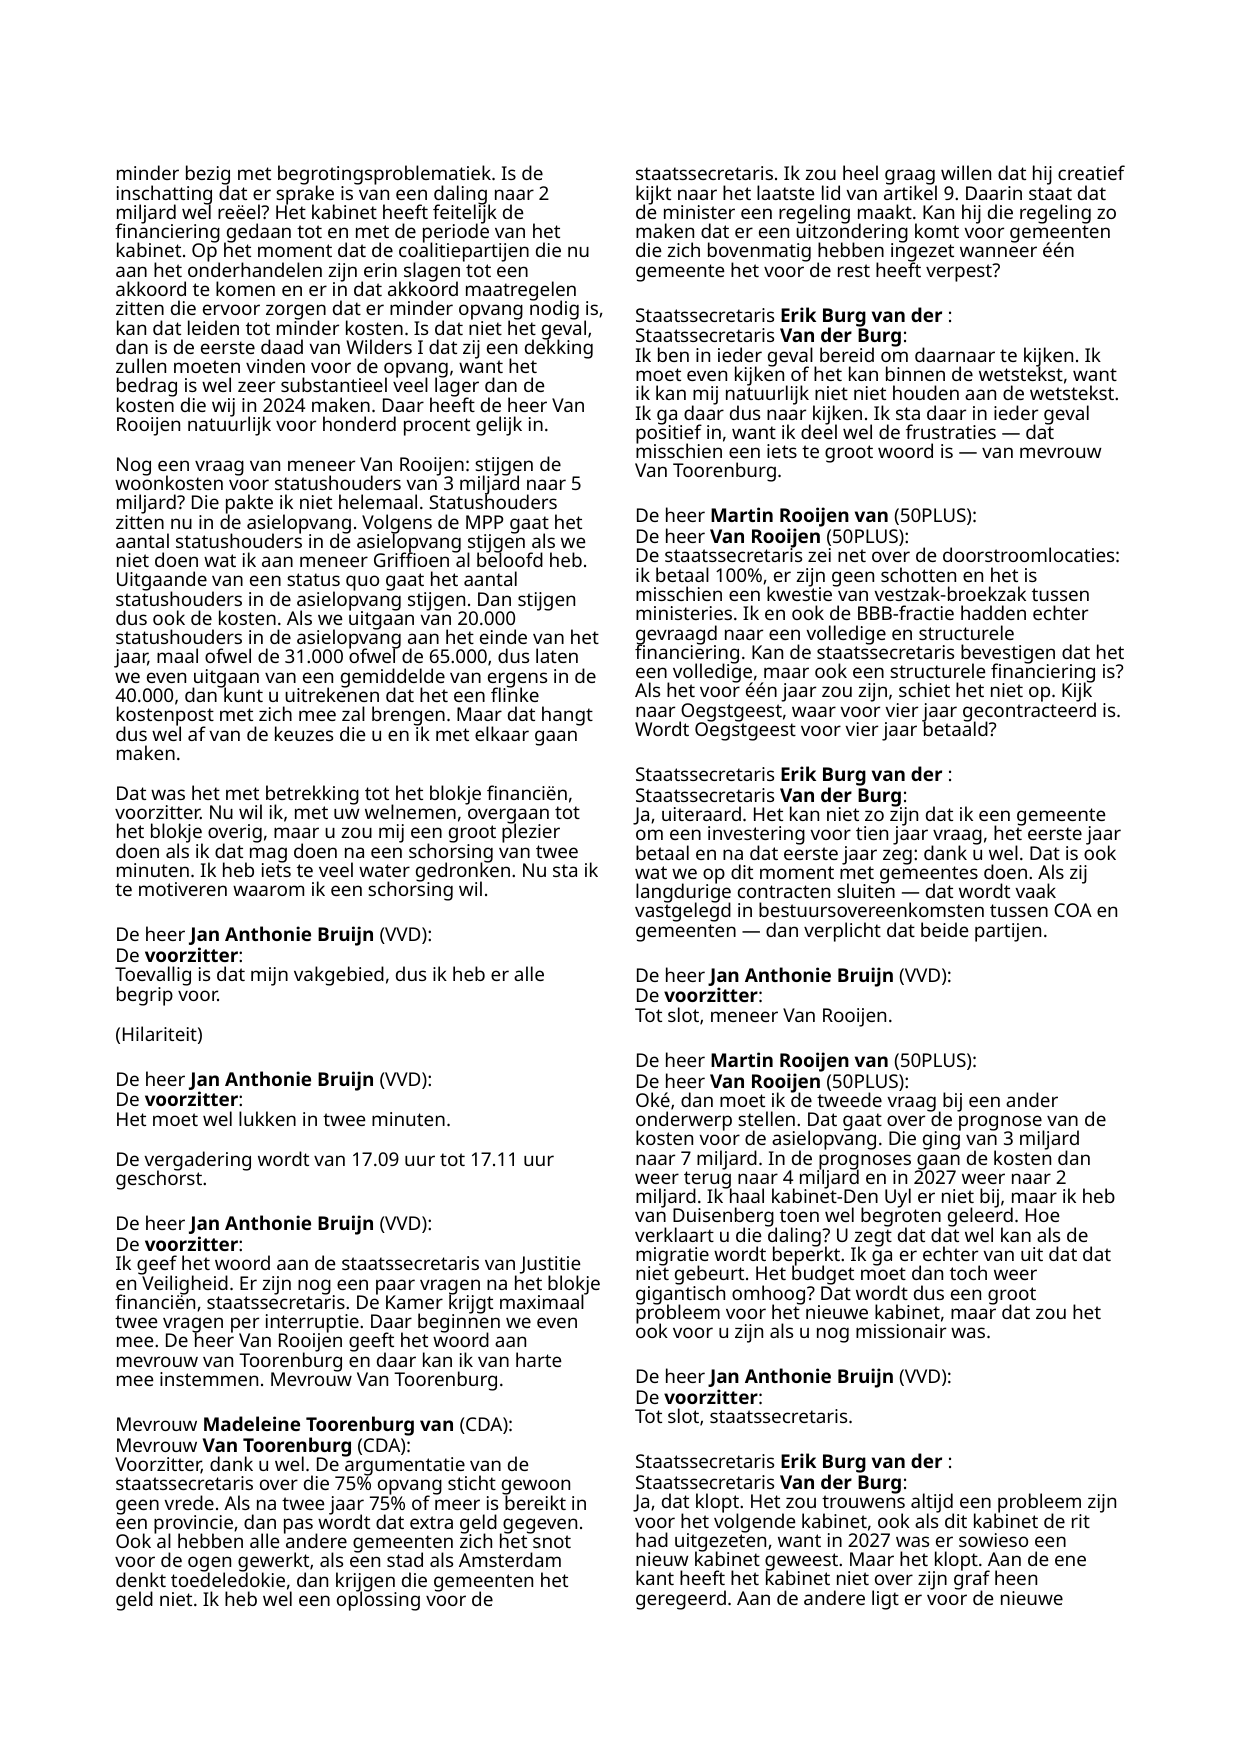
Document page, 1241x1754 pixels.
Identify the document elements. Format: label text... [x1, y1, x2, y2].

text De staatssecretaris zei net over de doorstroomlocaties: ik betaal 100%, er zijn geen schotten en het is misschien een kwestie van vestzak-broekzak tussen ministeries. Ik en ook de BBB-fractie hadden echter gevraagd naar een volledige en structurele financiering. Kan de staatssecretaris bevestigen dat het een volledige, maar ook een structurele financiering is? Als het voor één jaar zou zijn, schiet het niet op. Kijk naar Oegstgeest, waar voor vier jaar gecontracteerd is. Wordt Oegstgeest voor vier jaar betaald? [635, 547, 1125, 740]
text De voorzitter: [115, 1236, 605, 1255]
text De heer Jan Anthonie Bruijn (VVD): [635, 1363, 1125, 1389]
text De voorzitter: [635, 1389, 1125, 1408]
text De heer Van Rooijen (50PLUS): [635, 1073, 1125, 1092]
text Staatssecretaris Van der Burg: [635, 787, 1125, 806]
text De heer Jan Anthonie Bruijn (VVD): [115, 1066, 605, 1091]
text Staatssecretaris Erik Burg van der : [635, 1448, 1125, 1474]
text Staatssecretaris Van der Burg: [635, 327, 1125, 347]
text Toevallig is dat mijn vakgebied, dus ik heb er alle begrip voor. [115, 966, 605, 1005]
text De heer Van Rooijen (50PLUS): [635, 528, 1125, 547]
text Mevrouw Madeleine Toorenburg van (CDA): [115, 1411, 605, 1437]
text De heer Jan Anthonie Bruijn (VVD): [115, 1210, 605, 1236]
text Voorzitter, dank u wel. De argumentatie van de staatssecretaris over die 75% opvang sticht gewoon geen vrede. Als na twee jaar 75% of meer is bereikt in een provincie, dan pas wordt dat extra geld gegeven. Ook al hebben alle andere gemeenten zich het snot voor de ogen gewerkt, als een stad als Amsterdam denkt toedeledokie, dan krijgen die gemeenten het geld niet. Ik heb wel een oplossing voor de [115, 1456, 605, 1610]
text De heer Martin Rooijen van (50PLUS): [635, 502, 1125, 528]
text Het moet wel lukken in twee minuten. [115, 1111, 605, 1130]
text Ik ben in ieder geval bereid om daarnaar te kijken. Ik moet even kijken of het kan binnen de wetstekst, want ik kan mij natuurlijk niet niet houden aan de wetstekst. Ik ga daar dus naar kijken. Ik sta daar in ieder geval positief in, want ik deel wel de frustraties — dat misschien een iets te groot woord is — van mevrouw Van Toorenburg. [635, 347, 1125, 482]
text De voorzitter: [115, 947, 605, 966]
text Staatssecretaris Erik Burg van der : [635, 302, 1125, 327]
text Mevrouw Van Toorenburg (CDA): [115, 1437, 605, 1456]
text De vergadering wordt van 17.09 uur tot 17.11 uur geschorst. [115, 1151, 605, 1189]
text De heer Jan Anthonie Bruijn (VVD): [115, 921, 605, 947]
text Tot slot, meneer Van Rooijen. [635, 1007, 1125, 1026]
text De heer Martin Rooijen van (50PLUS): [635, 1047, 1125, 1073]
text Ja, uiteraard. Het kan niet zo zijn dat ik een gemeente om een investering voor tien jaar vraag, het eerste jaar betaal en na dat eerste jaar zeg: dank u wel. Dat is ook wat we op dit moment met gemeentes doen. Als zij langdurige contracten sluiten — dat wordt vaak vastgelegd in bestuursovereenkomsten tussen COA en gemeenten — dan verplicht dat beide partijen. [635, 806, 1125, 941]
text De heer Jan Anthonie Bruijn (VVD): [635, 962, 1125, 987]
text Ja, dat klopt. Het zou trouwens altijd een probleem zijn voor het volgende kabinet, ook als dit kabinet de rit had uitgezeten, want in 2027 was er sowieso een nieuw kabinet geweest. Maar het klopt. Aan de ene kant heeft het kabinet niet over zijn graf heen geregeerd. Aan de andere ligt er voor de nieuwe [635, 1493, 1125, 1609]
text Staatssecretaris Van der Burg: [635, 1474, 1125, 1493]
text Ik geef het woord aan de staatssecretaris van Justitie en Veiligheid. Er zijn nog een paar vragen na het blokje financiën, staatssecretaris. De Kamer krijgt maximaal twee vragen per interruptie. Daar beginnen we even mee. De heer Van Rooijen geeft het woord aan mevrouw van Toorenburg en daar kan ik van harte mee instemmen. Mevrouw Van Toorenburg. [115, 1255, 605, 1390]
text De voorzitter: [635, 987, 1125, 1007]
text Tot slot, staatssecretaris. [635, 1408, 1125, 1427]
text Oké, dan moet ik de tweede vraag bij een ander onderwerp stellen. Dat gaat over de prognose van de kosten voor de asielopvang. Die ging van 3 miljard naar 7 miljard. In de prognoses gaan de kosten dan weer terug naar 4 miljard en in 2027 weer naar 2 miljard. Ik haal kabinet-Den Uyl er niet bij, maar ik heb van Duisenberg toen wel begroten geleerd. Hoe verklaart u die daling? U zegt dat dat wel kan als de migratie wordt beperkt. Ik ga er echter van uit dat dat niet gebeurt. Het budget moet dan toch weer gigantisch omhoog? Dat wordt dus een groot probleem voor het nieuwe kabinet, maar dat zou het ook voor u zijn als u nog missionair was. [635, 1092, 1125, 1342]
text Dat was het met betrekking tot het blokje financiën, voorzitter. Nu wil ik, met uw welnemen, overgaan tot het blokje overig, maar u zou mij een groot plezier doen als ik dat mag doen na een schorsing van twee minuten. Ik heb iets te veel water gedronken. Nu sta ik te motiveren waarom ik een schorsing wil. [115, 785, 605, 901]
text Staatssecretaris Erik Burg van der : [635, 761, 1125, 787]
text staatssecretaris. Ik zou heel graag willen dat hij creatief kijkt naar het laatste lid van artikel 9. Daarin staat dat de minister een regeling maakt. Kan hij die regeling zo maken dat er een uitzondering komt voor gemeenten die zich bovenmatig hebben ingezet wanneer één gemeente het voor de rest heeft verpest? [635, 165, 1125, 281]
text minder bezig met begrotingsproblematiek. Is de inschatting dat er sprake is van een daling naar 2 miljard wel reëel? Het kabinet heeft feitelijk de financiering gedaan tot en met de periode van het kabinet. Op het moment dat de coalitiepartijen die nu aan het onderhandelen zijn erin slagen tot een akkoord te komen en er in dat akkoord maatregelen zitten die ervoor zorgen dat er minder opvang nodig is, kan dat leiden tot minder kosten. Is dat niet het geval, dan is de eerste daad van Wilders I dat zij een dekking zullen moeten vinden voor de opvang, want het bedrag is wel zeer substantieel veel lager dan de kosten die wij in 2024 maken. Daar heeft de heer Van Rooijen natuurlijk voor honderd procent gelijk in. [115, 165, 605, 435]
text Nog een vraag van meneer Van Rooijen: stijgen de woonkosten voor statushouders van 3 miljard naar 5 miljard? Die pakte ik niet helemaal. Statushouders zitten nu in de asielopvang. Volgens de MPP gaat het aantal statushouders in de asielopvang stijgen als we niet doen wat ik aan meneer Griffioen al beloofd heb. Uitgaande van een status quo gaat het aantal statushouders in de asielopvang stijgen. Dan stijgen dus ook de kosten. Als we uitgaan van 20.000 statushouders in de asielopvang aan het einde van het jaar, maal ofwel de 31.000 ofwel de 65.000, dus laten we even uitgaan van een gemiddelde van ergens in de 40.000, dan kunt u uitrekenen dat het een flinke kostenpost met zich mee zal brengen. Maar dat hangt dus wel af van de keuzes die u en ik met elkaar gaan maken. [115, 456, 605, 764]
text (Hilariteit) [115, 1026, 605, 1045]
text De voorzitter: [115, 1091, 605, 1111]
